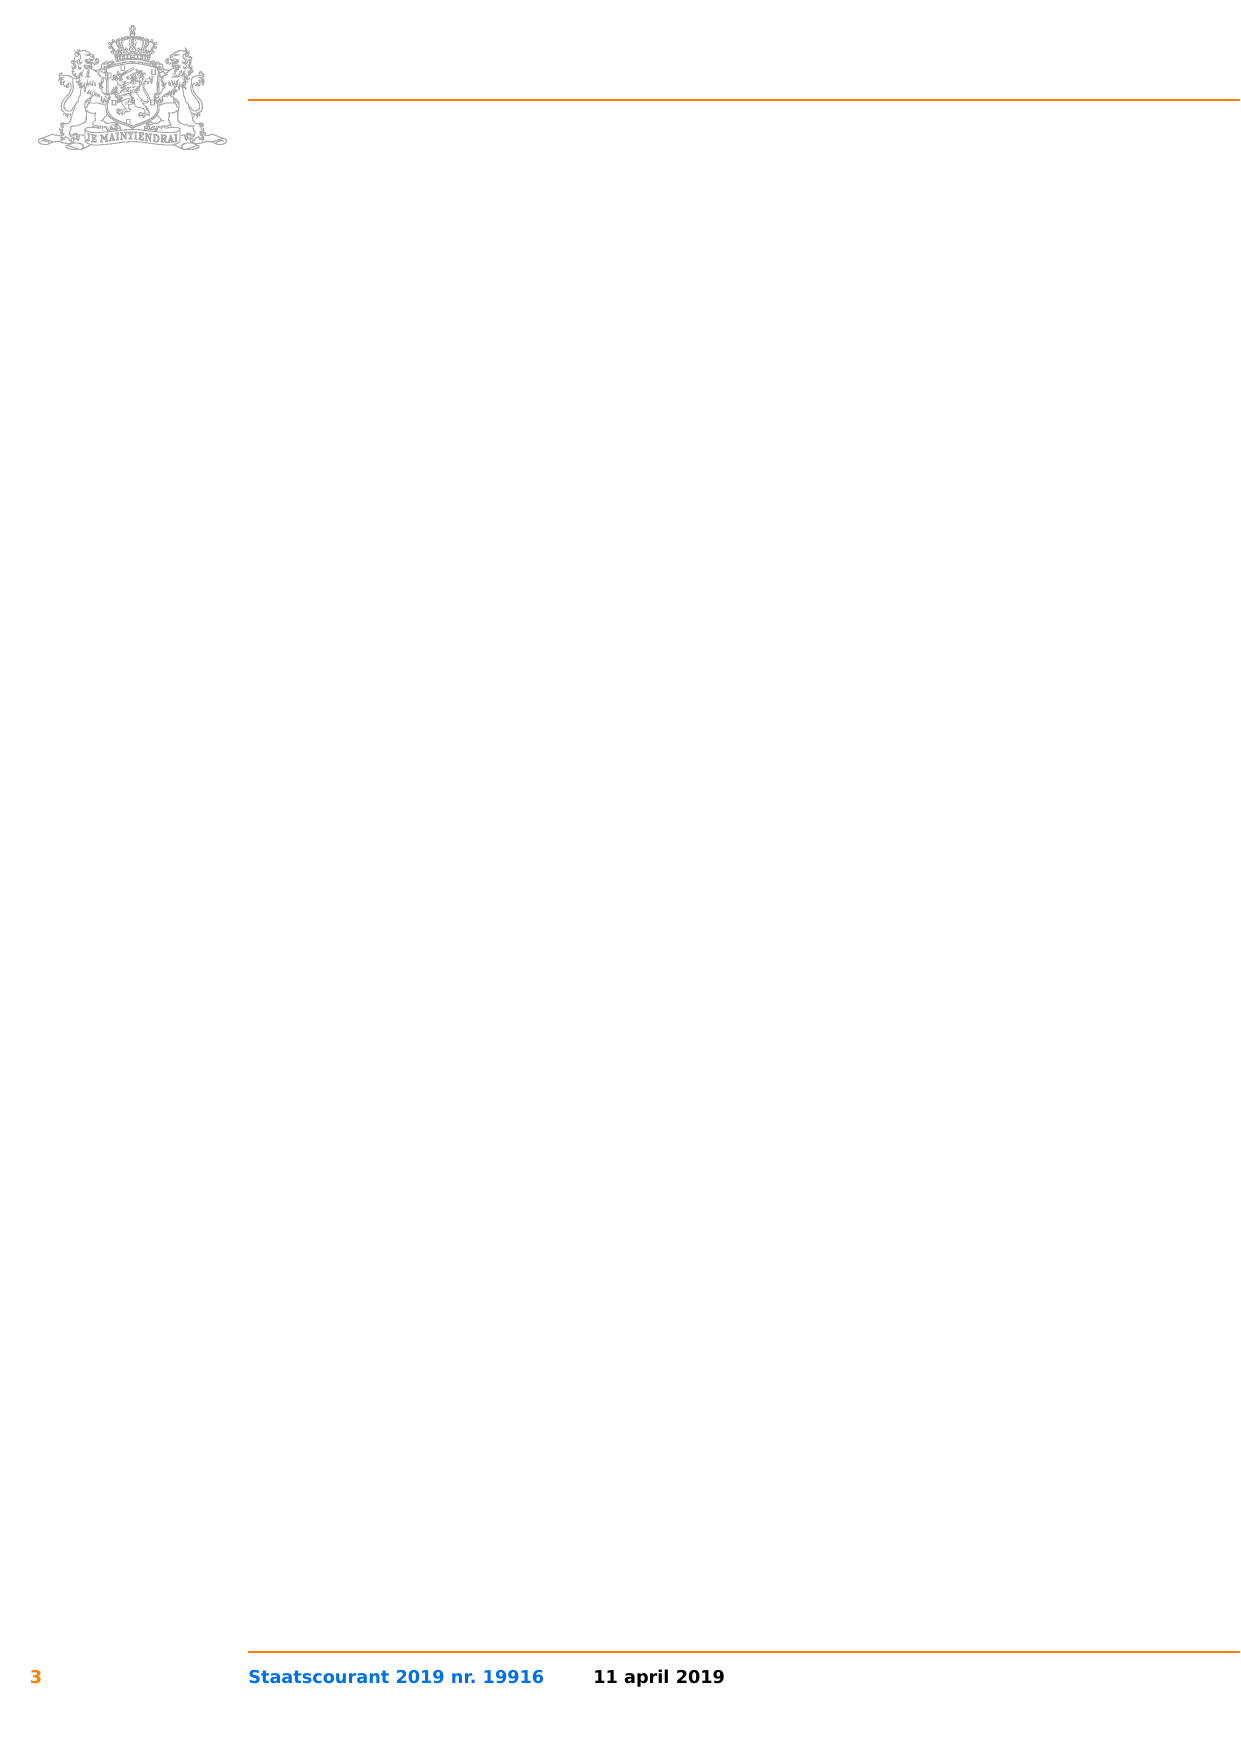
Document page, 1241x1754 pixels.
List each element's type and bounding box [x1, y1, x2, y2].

picture [38, 25, 227, 150]
